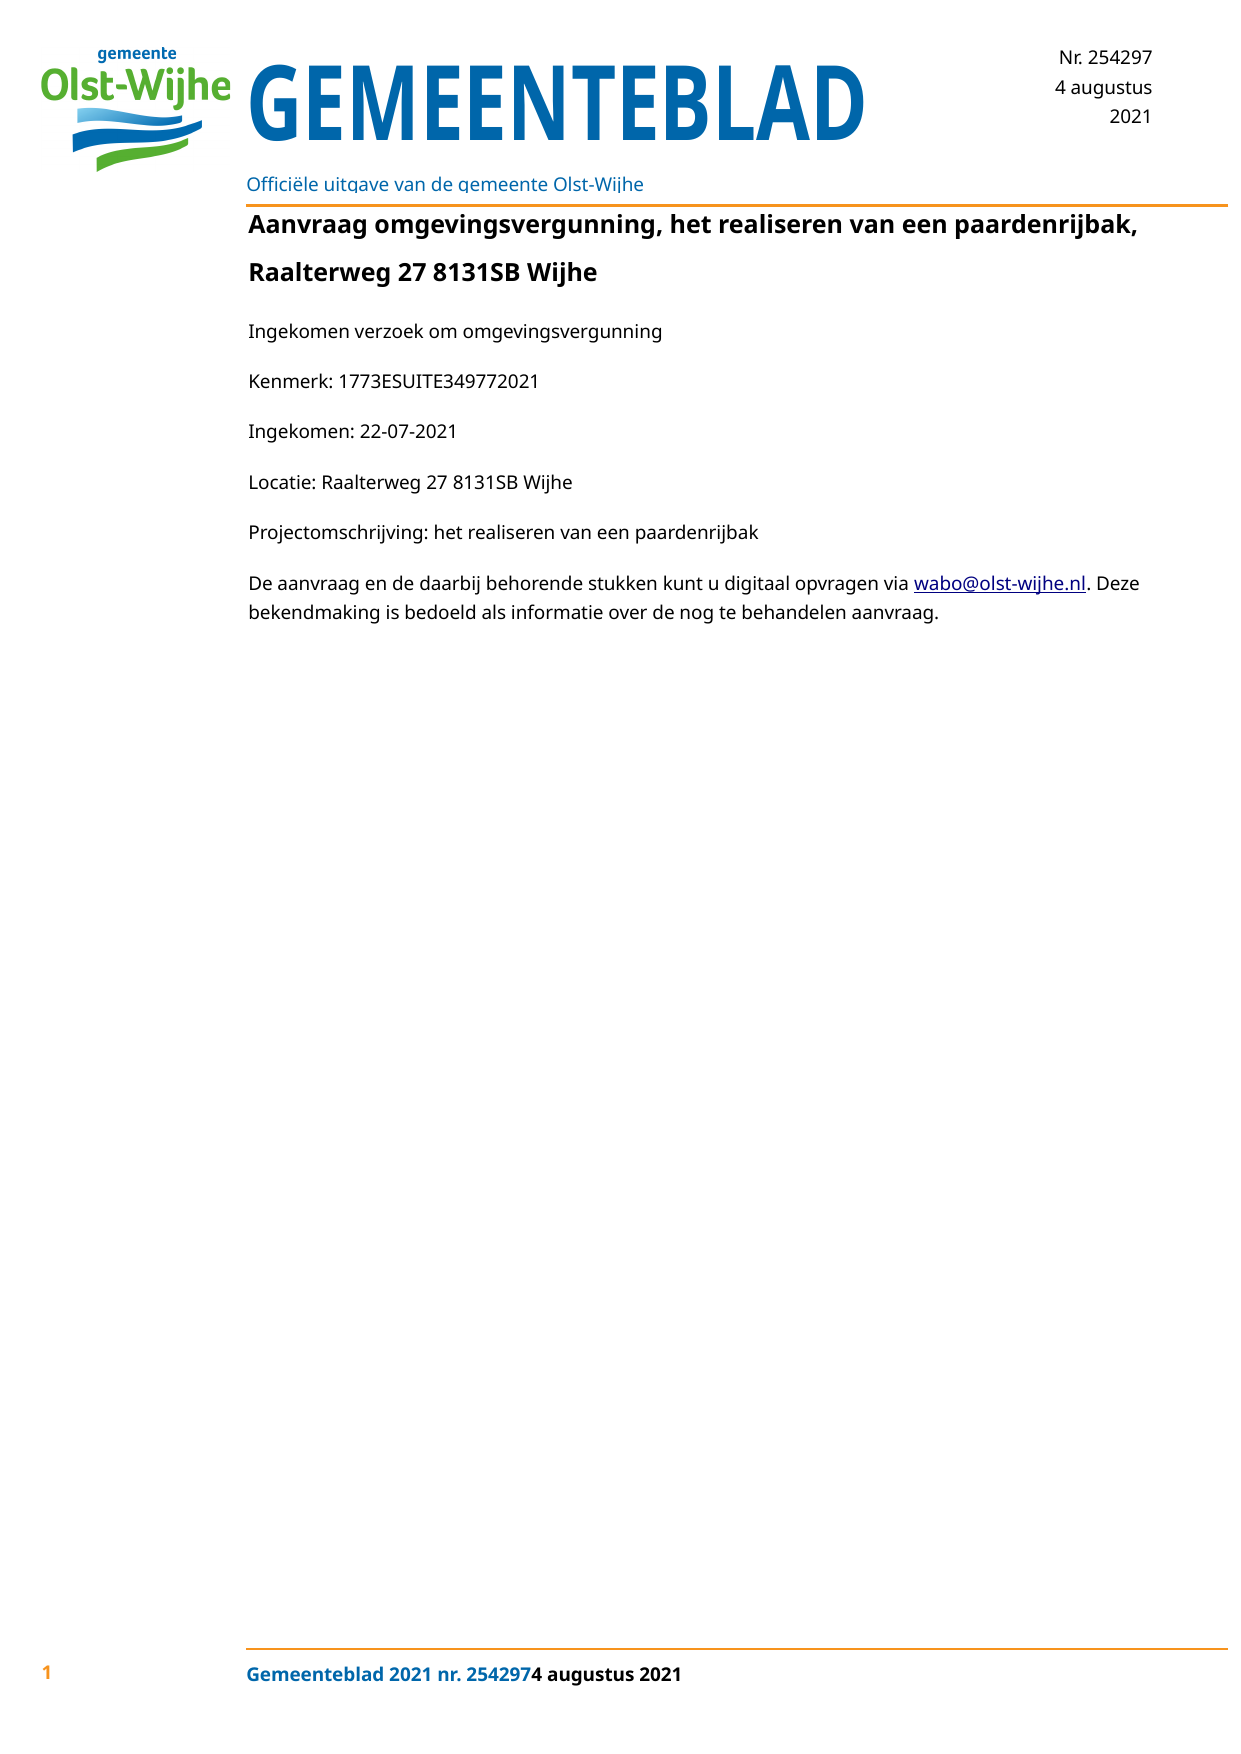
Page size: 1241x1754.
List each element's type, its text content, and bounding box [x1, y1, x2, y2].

text Ingekomen: 22-07-2021 [248, 419, 1152, 444]
picture [41, 47, 231, 172]
text De aanvraag en de daarbij behorende stukken kunt u digitaal opvragen via wabo@olst-wijhe.nl. Deze bekendmaking is bedoeld als informatie over de nog te behandelen aanvraag. [248, 570, 1152, 625]
text Projectomschrijving: het realiseren van een paardenrijbak [248, 519, 1152, 545]
text Aanvraag omgevingsvergunning, het realiseren van een paardenrijbak, Raalterweg 27 8131SB Wijhe [248, 207, 1152, 288]
text Ingekomen verzoek om omgevingsvergunning [248, 318, 1152, 344]
text Locatie: Raalterweg 27 8131SB Wijhe [248, 469, 1152, 495]
text Kenmerk: 1773ESUITE349772021 [248, 368, 1152, 394]
